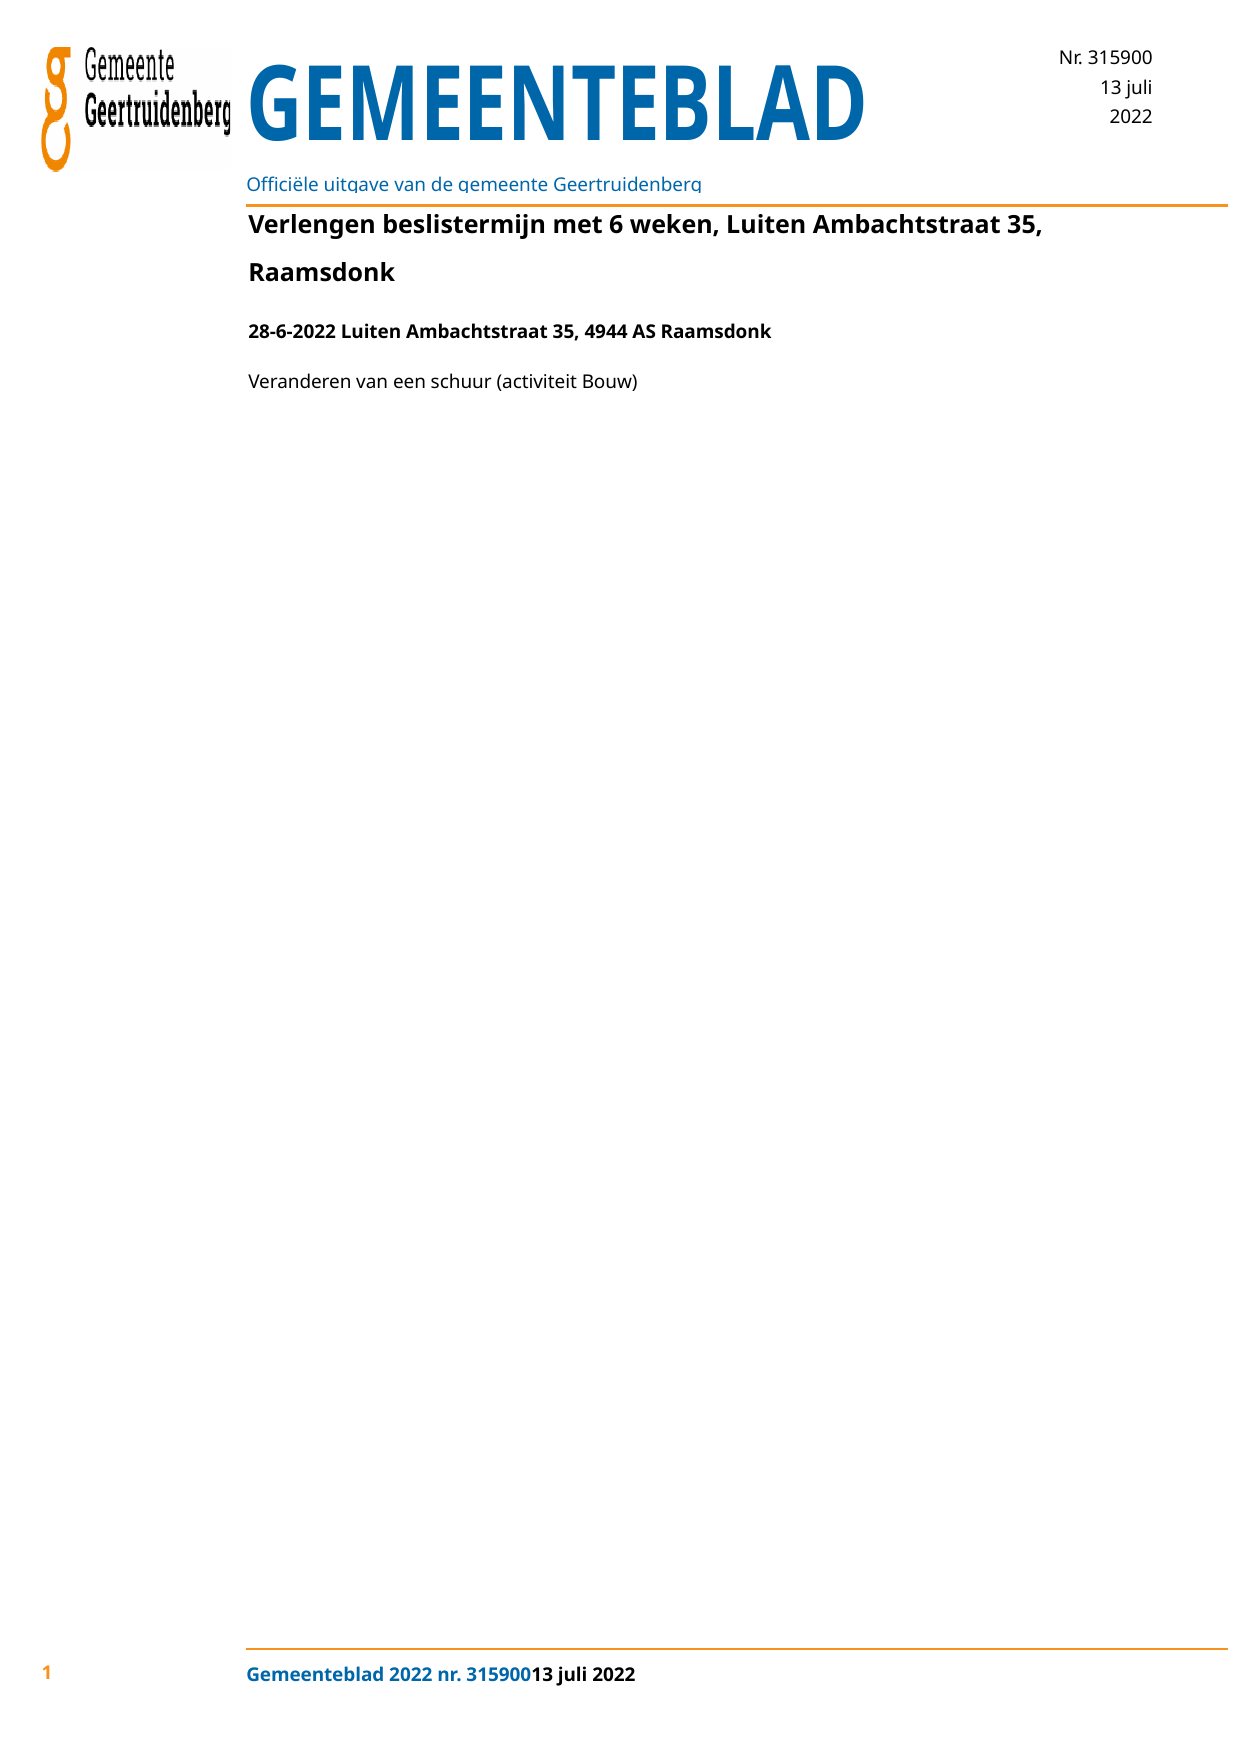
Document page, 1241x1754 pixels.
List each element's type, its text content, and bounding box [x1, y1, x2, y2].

text 28-6-2022 Luiten Ambachtstraat 35, 4944 AS Raamsdonk [248, 318, 1152, 344]
text Veranderen van een schuur (activiteit Bouw) [248, 368, 1152, 394]
text Verlengen beslistermijn met 6 weken, Luiten Ambachtstraat 35, Raamsdonk [248, 207, 1152, 288]
picture [41, 47, 231, 172]
